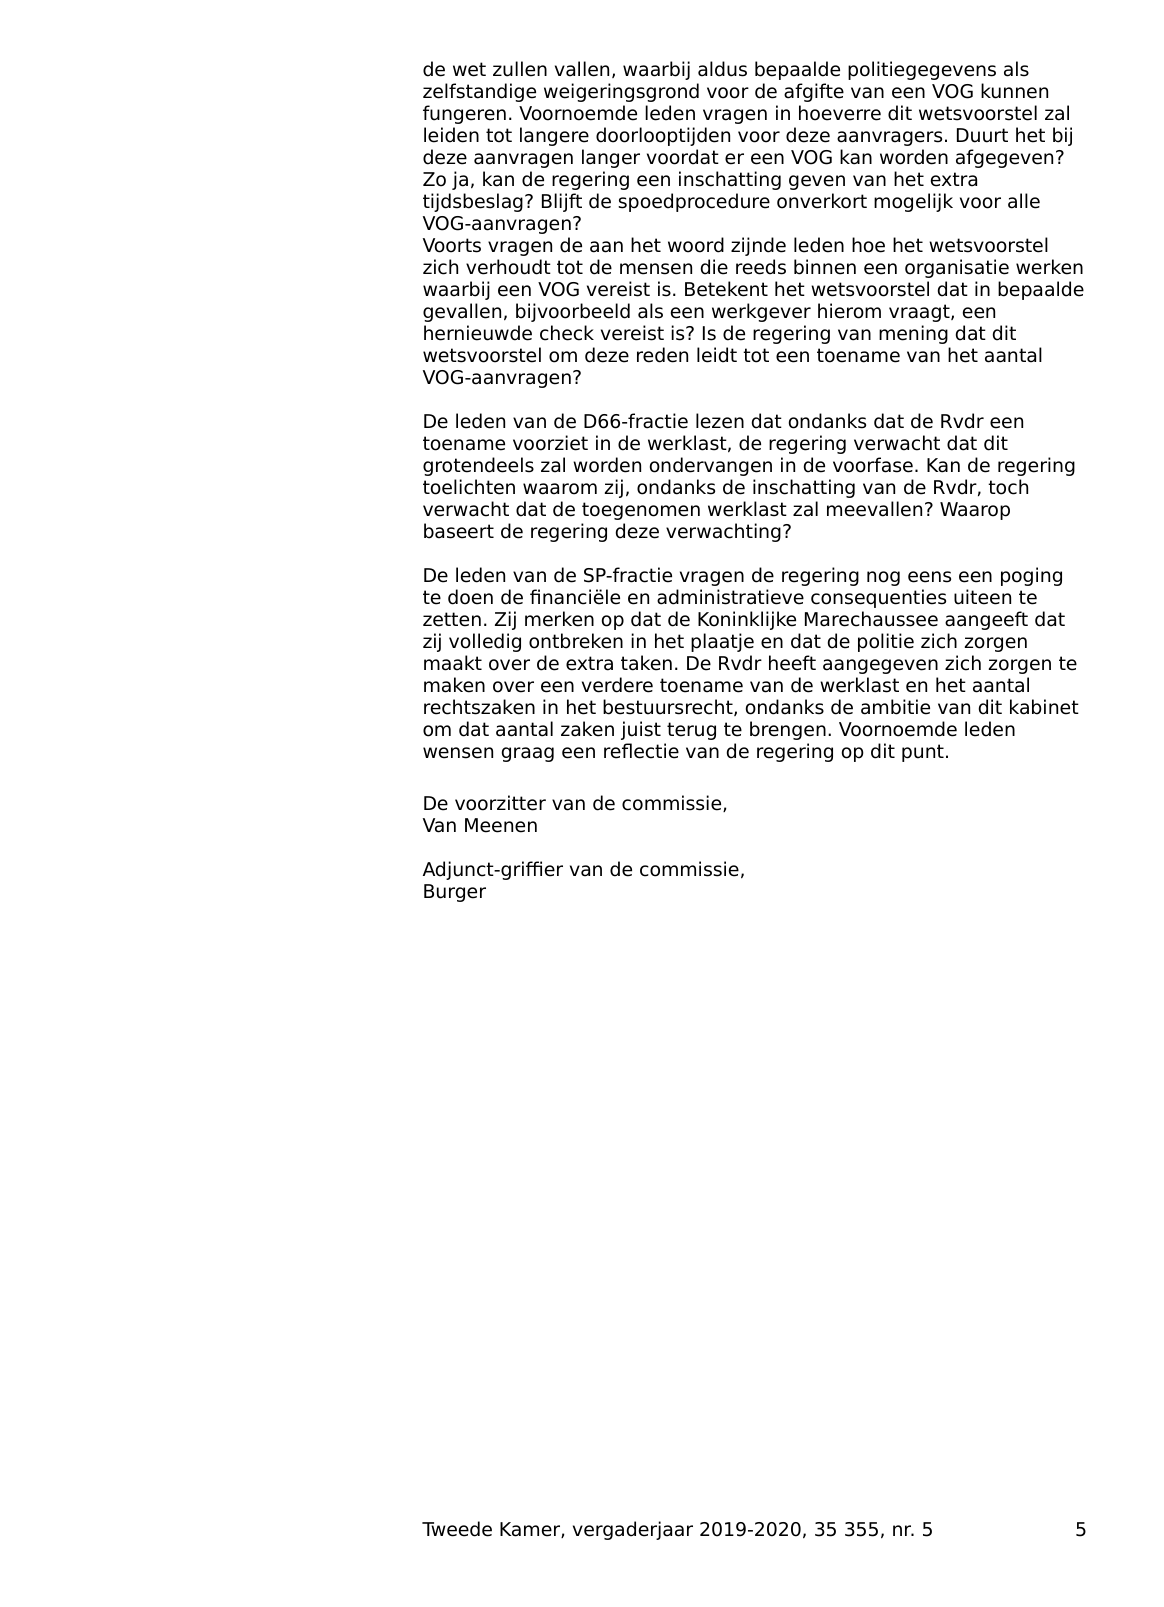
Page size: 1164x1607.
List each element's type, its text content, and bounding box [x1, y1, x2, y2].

text de wet zullen vallen, waarbij aldus bepaalde politiegegevens als zelfstandige weigeringsgrond voor de afgifte van een VOG kunnen fungeren. Voornoemde leden vragen in hoeverre dit wetsvoorstel zal leiden tot langere doorlooptijden voor deze aanvragers. Duurt het bij deze aanvragen langer voordat er een VOG kan worden afgegeven? Zo ja, kan de regering een inschatting geven van het extra tijdsbeslag? Blijft de spoedprocedure onverkort mogelijk voor alle VOG-aanvragen? [422, 59, 1087, 235]
text Voorts vragen de aan het woord zijnde leden hoe het wetsvoorstel zich verhoudt tot de mensen die reeds binnen een organisatie werken waarbij een VOG vereist is. Betekent het wetsvoorstel dat in bepaalde gevallen, bijvoorbeeld als een werkgever hierom vraagt, een hernieuwde check vereist is? Is de regering van mening dat dit wetsvoorstel om deze reden leidt tot een toename van het aantal VOG-aanvragen? [422, 235, 1087, 389]
text De voorzitter van de commissie, Van Meenen [422, 793, 1087, 837]
text De leden van de SP-fractie vragen de regering nog eens een poging te doen de financiële en administratieve consequenties uiteen te zetten. Zij merken op dat de Koninklijke Marechaussee aangeeft dat zij volledig ontbreken in het plaatje en dat de politie zich zorgen maakt over de extra taken. De Rvdr heeft aangegeven zich zorgen te maken over een verdere toename van de werklast en het aantal rechtszaken in het bestuursrecht, ondanks de ambitie van dit kabinet om dat aantal zaken juist terug te brengen. Voornoemde leden wensen graag een reflectie van de regering op dit punt. [422, 565, 1087, 763]
text De leden van de D66-fractie lezen dat ondanks dat de Rvdr een toename voorziet in de werklast, de regering verwacht dat dit grotendeels zal worden ondervangen in de voorfase. Kan de regering toelichten waarom zij, ondanks de inschatting van de Rvdr, toch verwacht dat de toegenomen werklast zal meevallen? Waarop baseert de regering deze verwachting? [422, 411, 1087, 543]
text Adjunct-griffier van de commissie, Burger [422, 859, 1087, 903]
